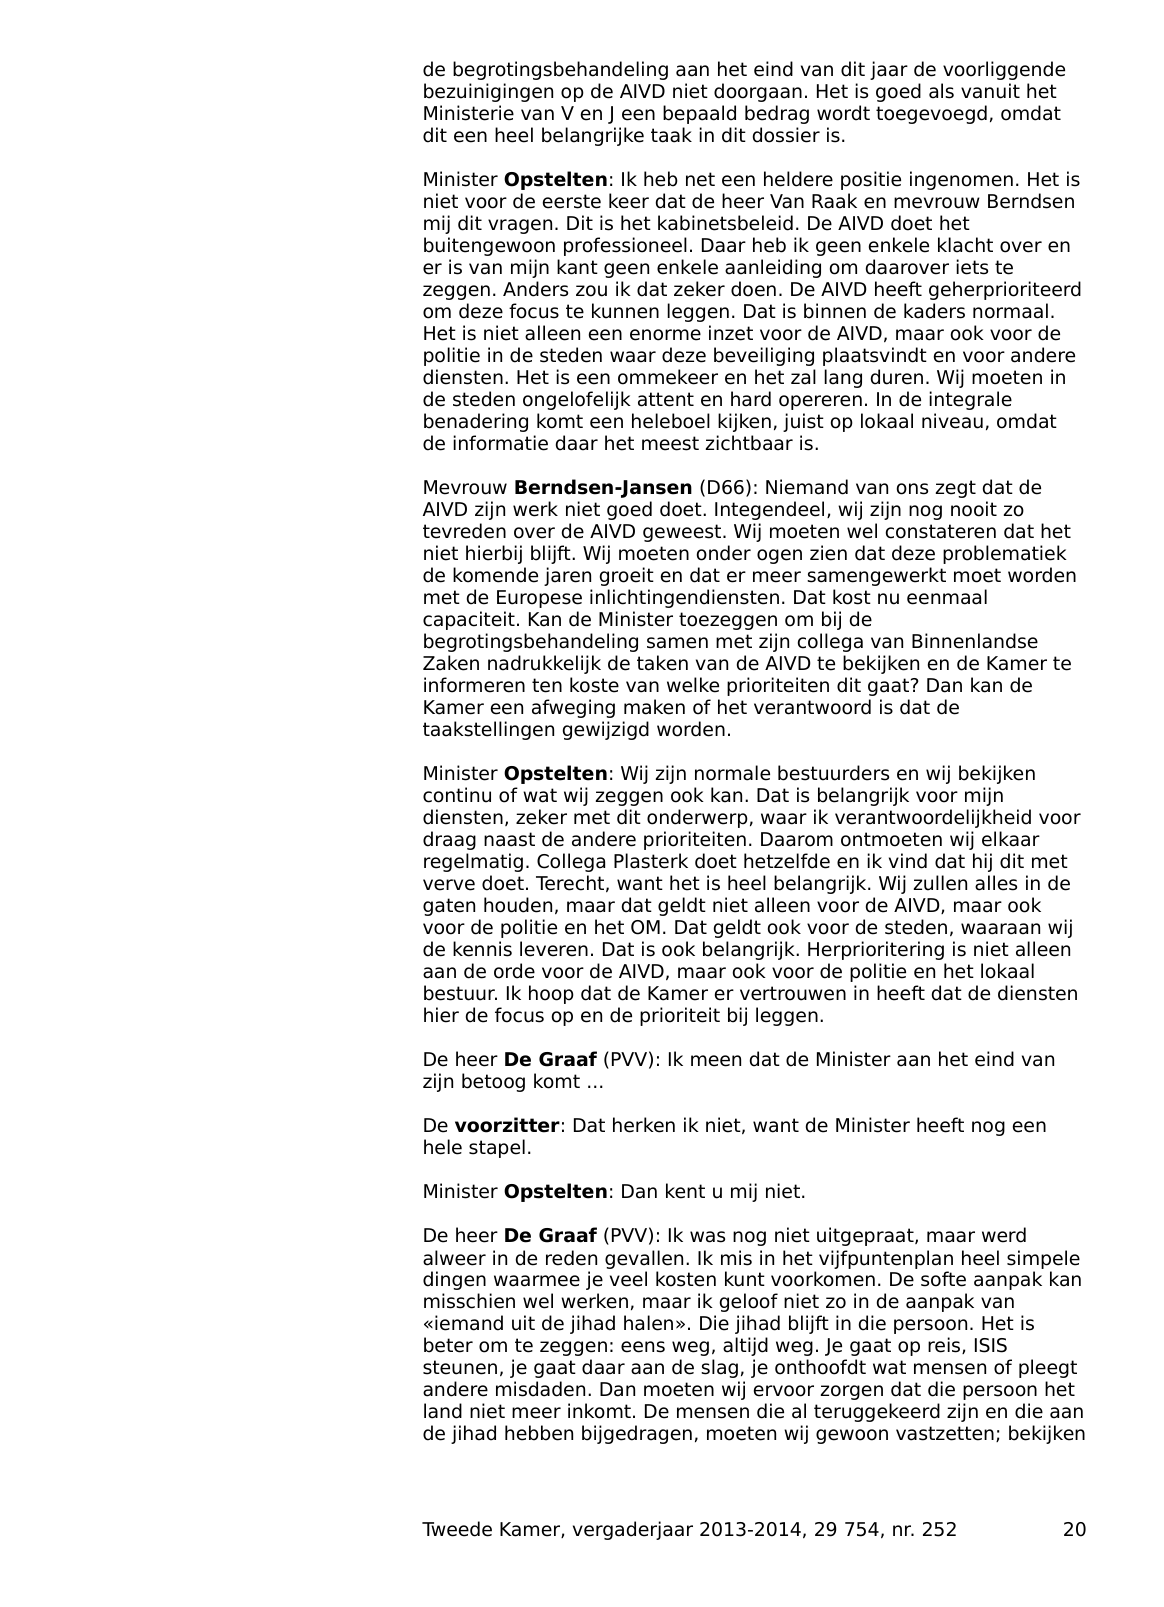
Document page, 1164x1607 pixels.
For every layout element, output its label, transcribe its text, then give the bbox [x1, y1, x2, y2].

text Minister Opstelten: Wij zijn normale bestuurders en wij bekijken continu of wat wij zeggen ook kan. Dat is belangrijk voor mijn diensten, zeker met dit onderwerp, waar ik verantwoordelijkheid voor draag naast de andere prioriteiten. Daarom ontmoeten wij elkaar regelmatig. Collega Plasterk doet hetzelfde en ik vind dat hij dit met verve doet. Terecht, want het is heel belangrijk. Wij zullen alles in de gaten houden, maar dat geldt niet alleen voor de AIVD, maar ook voor de politie en het OM. Dat geldt ook voor de steden, waaraan wij de kennis leveren. Dat is ook belangrijk. Herprioritering is niet alleen aan de orde voor de AIVD, maar ook voor de politie en het lokaal bestuur. Ik hoop dat de Kamer er vertrouwen in heeft dat de diensten hier de focus op en de prioriteit bij leggen. [422, 763, 1087, 1027]
text de begrotingsbehandeling aan het eind van dit jaar de voorliggende bezuinigingen op de AIVD niet doorgaan. Het is goed als vanuit het Ministerie van V en J een bepaald bedrag wordt toegevoegd, omdat dit een heel belangrijke taak in dit dossier is. [422, 59, 1087, 147]
text De heer De Graaf (PVV): Ik was nog niet uitgepraat, maar werd alweer in de reden gevallen. Ik mis in het vijfpuntenplan heel simpele dingen waarmee je veel kosten kunt voorkomen. De softe aanpak kan misschien wel werken, maar ik geloof niet zo in de aanpak van «iemand uit de jihad halen». Die jihad blijft in die persoon. Het is beter om te zeggen: eens weg, altijd weg. Je gaat op reis, ISIS steunen, je gaat daar aan de slag, je onthoofdt wat mensen of pleegt andere misdaden. Dan moeten wij ervoor zorgen dat die persoon het land niet meer inkomt. De mensen die al teruggekeerd zijn en die aan de jihad hebben bijgedragen, moeten wij gewoon vastzetten; bekijken [422, 1225, 1087, 1445]
text Minister Opstelten: Dan kent u mij niet. [422, 1181, 1087, 1203]
text Mevrouw Berndsen-Jansen (D66): Niemand van ons zegt dat de AIVD zijn werk niet goed doet. Integendeel, wij zijn nog nooit zo tevreden over de AIVD geweest. Wij moeten wel constateren dat het niet hierbij blijft. Wij moeten onder ogen zien dat deze problematiek de komende jaren groeit en dat er meer samengewerkt moet worden met de Europese inlichtingendiensten. Dat kost nu eenmaal capaciteit. Kan de Minister toezeggen om bij de begrotingsbehandeling samen met zijn collega van Binnenlandse Zaken nadrukkelijk de taken van de AIVD te bekijken en de Kamer te informeren ten koste van welke prioriteiten dit gaat? Dan kan de Kamer een afweging maken of het verantwoord is dat de taakstellingen gewijzigd worden. [422, 477, 1087, 741]
text Minister Opstelten: Ik heb net een heldere positie ingenomen. Het is niet voor de eerste keer dat de heer Van Raak en mevrouw Berndsen mij dit vragen. Dit is het kabinetsbeleid. De AIVD doet het buitengewoon professioneel. Daar heb ik geen enkele klacht over en er is van mijn kant geen enkele aanleiding om daarover iets te zeggen. Anders zou ik dat zeker doen. De AIVD heeft geherprioriteerd om deze focus te kunnen leggen. Dat is binnen de kaders normaal. Het is niet alleen een enorme inzet voor de AIVD, maar ook voor de politie in de steden waar deze beveiliging plaatsvindt en voor andere diensten. Het is een ommekeer en het zal lang duren. Wij moeten in de steden ongelofelijk attent en hard opereren. In de integrale benadering komt een heleboel kijken, juist op lokaal niveau, omdat de informatie daar het meest zichtbaar is. [422, 169, 1087, 455]
text De heer De Graaf (PVV): Ik meen dat de Minister aan het eind van zijn betoog komt ... [422, 1049, 1087, 1093]
text De voorzitter: Dat herken ik niet, want de Minister heeft nog een hele stapel. [422, 1115, 1087, 1159]
